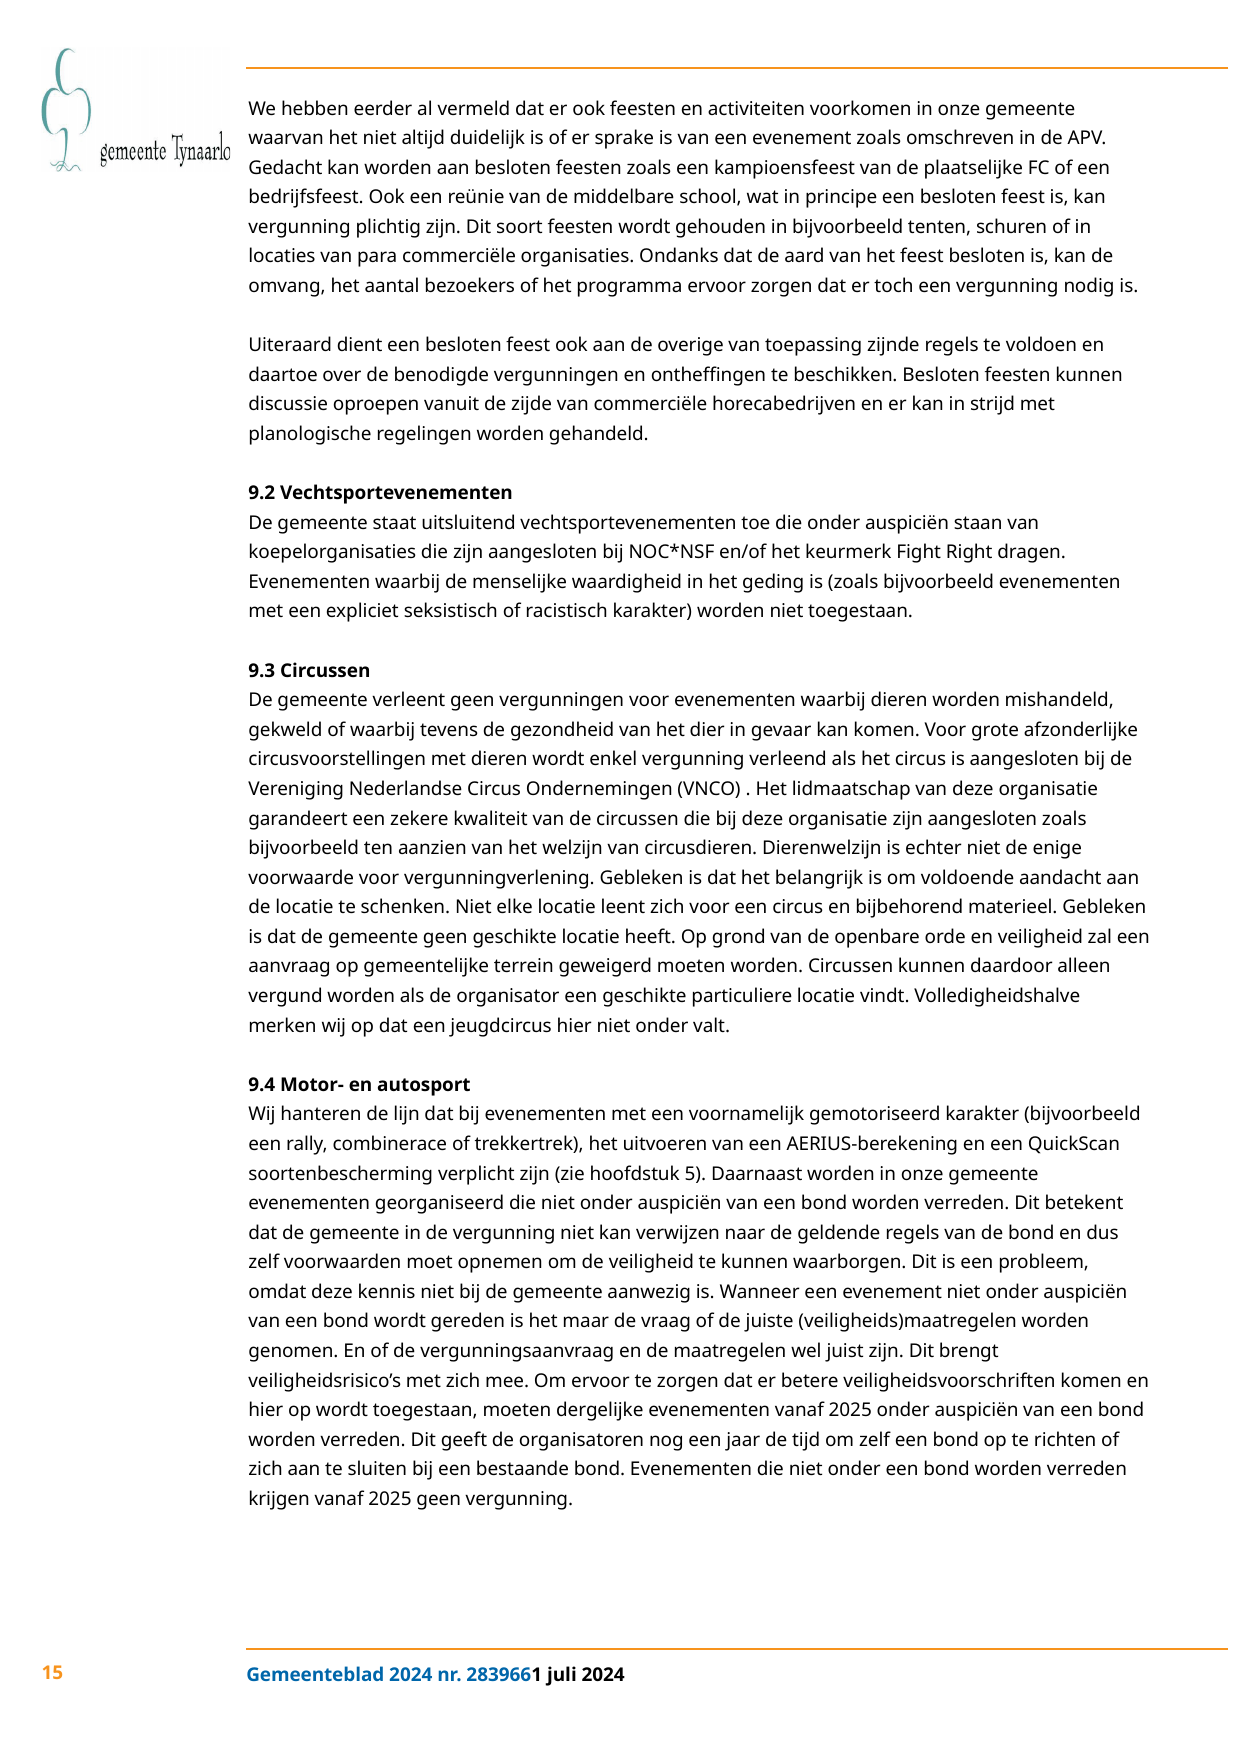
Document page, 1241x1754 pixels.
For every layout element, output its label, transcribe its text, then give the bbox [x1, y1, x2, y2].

text 9.3 Circussen [248, 657, 1152, 683]
text Wij hanteren de lijn dat bij evenementen met een voornamelijk gemotoriseerd karakter (bijvoorbeeld een rally, combinerace of trekkertrek), het uitvoeren van een AERIUS-berekening en een QuickScan soortenbescherming verplicht zijn (zie hoofdstuk 5). Daarnaast worden in onze gemeente evenementen georganiseerd die niet onder auspiciën van een bond worden verreden. Dit betekent dat de gemeente in de vergunning niet kan verwijzen naar de geldende regels van de bond en dus zelf voorwaarden moet opnemen om de veiligheid te kunnen waarborgen. Dit is een probleem, omdat deze kennis niet bij de gemeente aanwezig is. Wanneer een evenement niet onder auspiciën van een bond wordt gereden is het maar de vraag of de juiste (veiligheids)maatregelen worden genomen. En of de vergunningsaanvraag en de maatregelen wel juist zijn. Dit brengt veiligheidsrisico’s met zich mee. Om ervoor te zorgen dat er betere veiligheidsvoorschriften komen en hier op wordt toegestaan, moeten dergelijke evenementen vanaf 2025 onder auspiciën van een bond worden verreden. Dit geeft de organisatoren nog een jaar de tijd om zelf een bond op te richten of zich aan te sluiten bij een bestaande bond. Evenementen die niet onder een bond worden verreden krijgen vanaf 2025 geen vergunning. [248, 1101, 1152, 1511]
text We hebben eerder al vermeld dat er ook feesten en activiteiten voorkomen in onze gemeente waarvan het niet altijd duidelijk is of er sprake is van een evenement zoals omschreven in de APV. Gedacht kan worden aan besloten feesten zoals een kampioensfeest van de plaatselijke FC of een bedrijfsfeest. Ook een reünie van de middelbare school, wat in principe een besloten feest is, kan vergunning plichtig zijn. Dit soort feesten wordt gehouden in bijvoorbeeld tenten, schuren of in locaties van para commerciële organisaties. Ondanks dat de aard van het feest besloten is, kan de omvang, het aantal bezoekers of het programma ervoor zorgen dat er toch een vergunning nodig is. [248, 95, 1152, 298]
text 9.2 Vechtsportevenementen [248, 479, 1152, 505]
picture [41, 47, 231, 172]
text De gemeente verleent geen vergunningen voor evenementen waarbij dieren worden mishandeld, gekweld of waarbij tevens de gezondheid van het dier in gevaar kan komen. Voor grote afzonderlijke circusvoorstellingen met dieren wordt enkel vergunning verleend als het circus is aangesloten bij de Vereniging Nederlandse Circus Ondernemingen (VNCO) . Het lidmaatschap van deze organisatie garandeert een zekere kwaliteit van de circussen die bij deze organisatie zijn aangesloten zoals bijvoorbeeld ten aanzien van het welzijn van circusdieren. Dierenwelzijn is echter niet de enige voorwaarde voor vergunningverlening. Gebleken is dat het belangrijk is om voldoende aandacht aan de locatie te schenken. Niet elke locatie leent zich voor een circus en bijbehorend materieel. Gebleken is dat de gemeente geen geschikte locatie heeft. Op grond van de openbare orde en veiligheid zal een aanvraag op gemeentelijke terrein geweigerd moeten worden. Circussen kunnen daardoor alleen vergund worden als de organisator een geschikte particuliere locatie vindt. Volledigheidshalve merken wij op dat een jeugdcircus hier niet onder valt. [248, 686, 1152, 1038]
text De gemeente staat uitsluitend vechtsportevenementen toe die onder auspiciën staan van koepelorganisaties die zijn aangesloten bij NOC*NSF en/of het keurmerk Fight Right dragen. Evenementen waarbij de menselijke waardigheid in het geding is (zoals bijvoorbeeld evenementen met een expliciet seksistisch of racistisch karakter) worden niet toegestaan. [248, 509, 1152, 623]
text 9.4 Motor- en autosport [248, 1071, 1152, 1097]
text Uiteraard dient een besloten feest ook aan de overige van toepassing zijnde regels te voldoen en daartoe over de benodigde vergunningen en ontheffingen te beschikken. Besloten feesten kunnen discussie oproepen vanuit de zijde van commerciële horecabedrijven en er kan in strijd met planologische regelingen worden gehandeld. [248, 331, 1152, 446]
